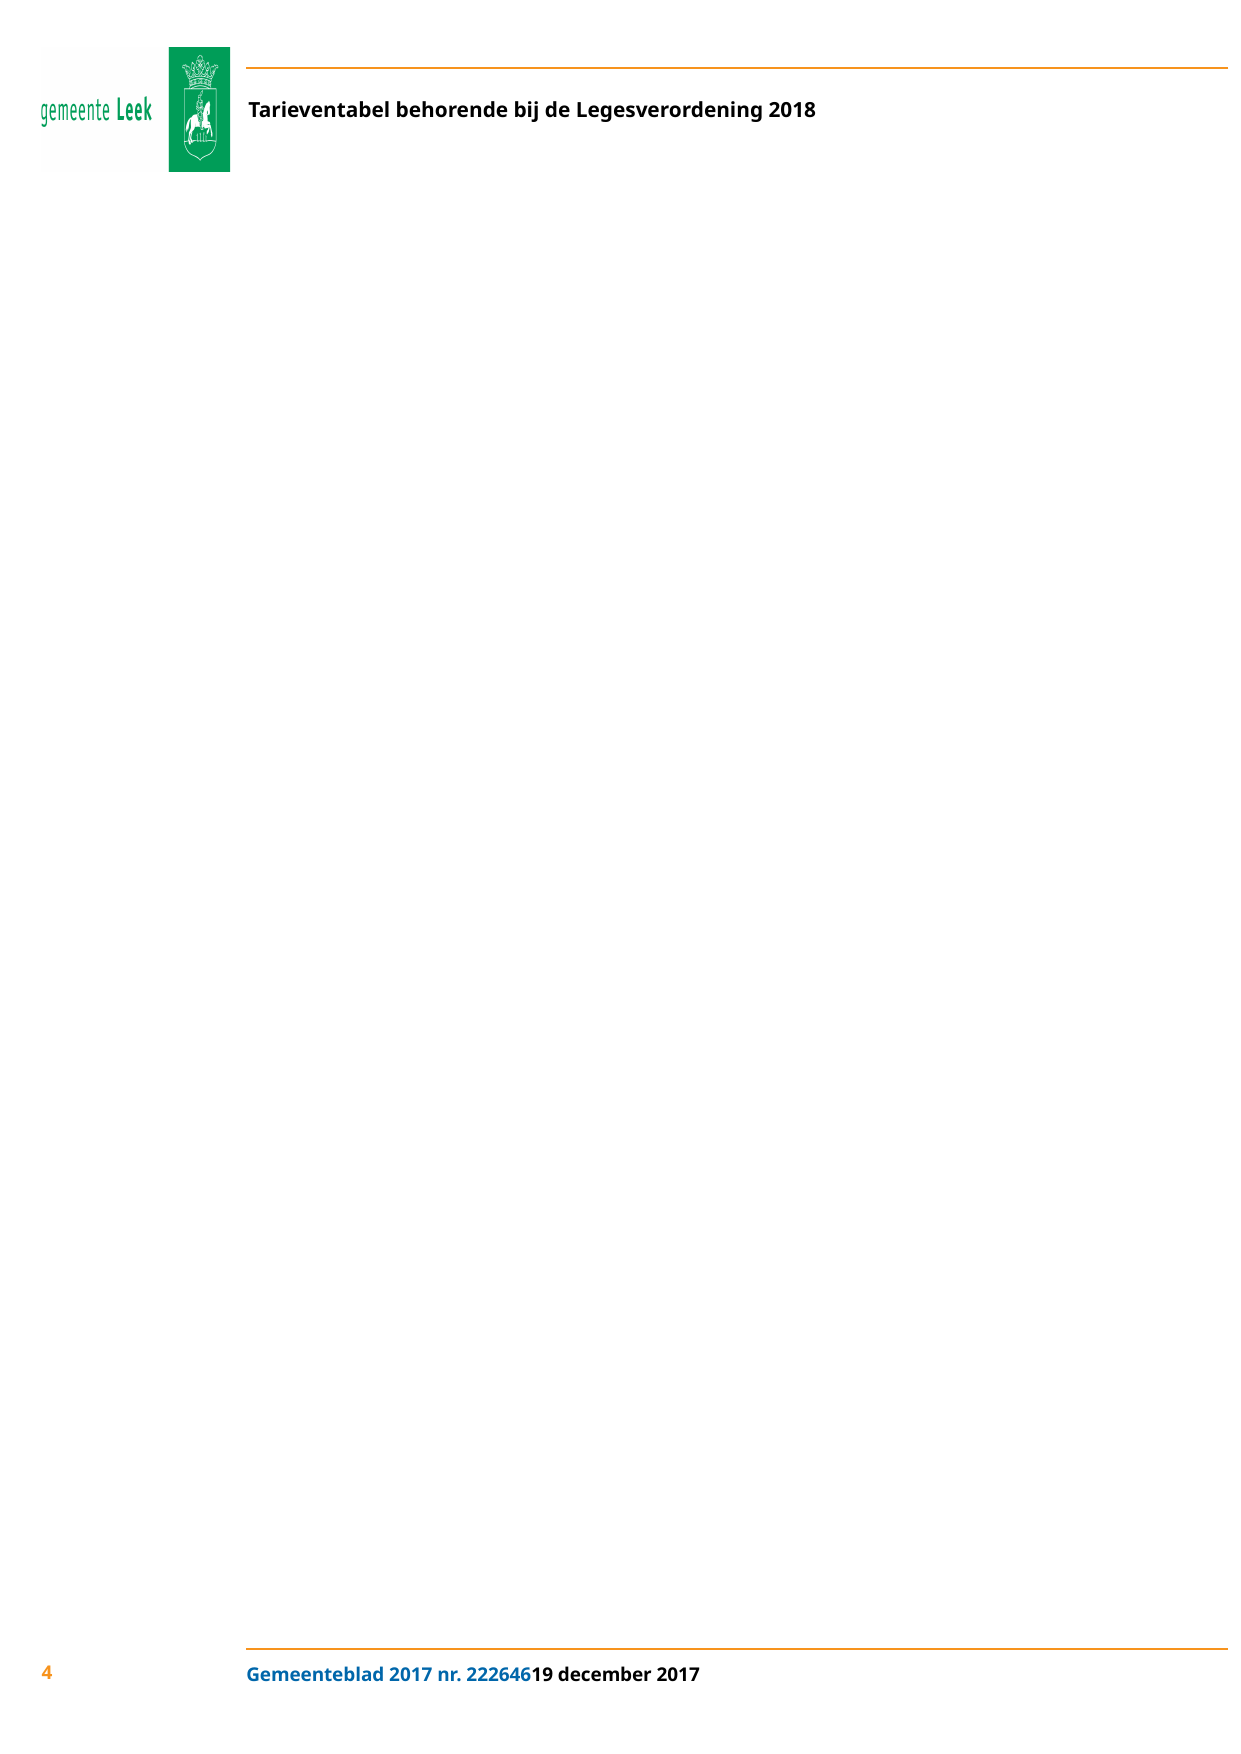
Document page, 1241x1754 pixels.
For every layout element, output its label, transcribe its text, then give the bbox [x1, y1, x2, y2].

picture [41, 47, 231, 172]
text Tarieventabel behorende bij de Legesverordening 2018 [248, 95, 1152, 123]
